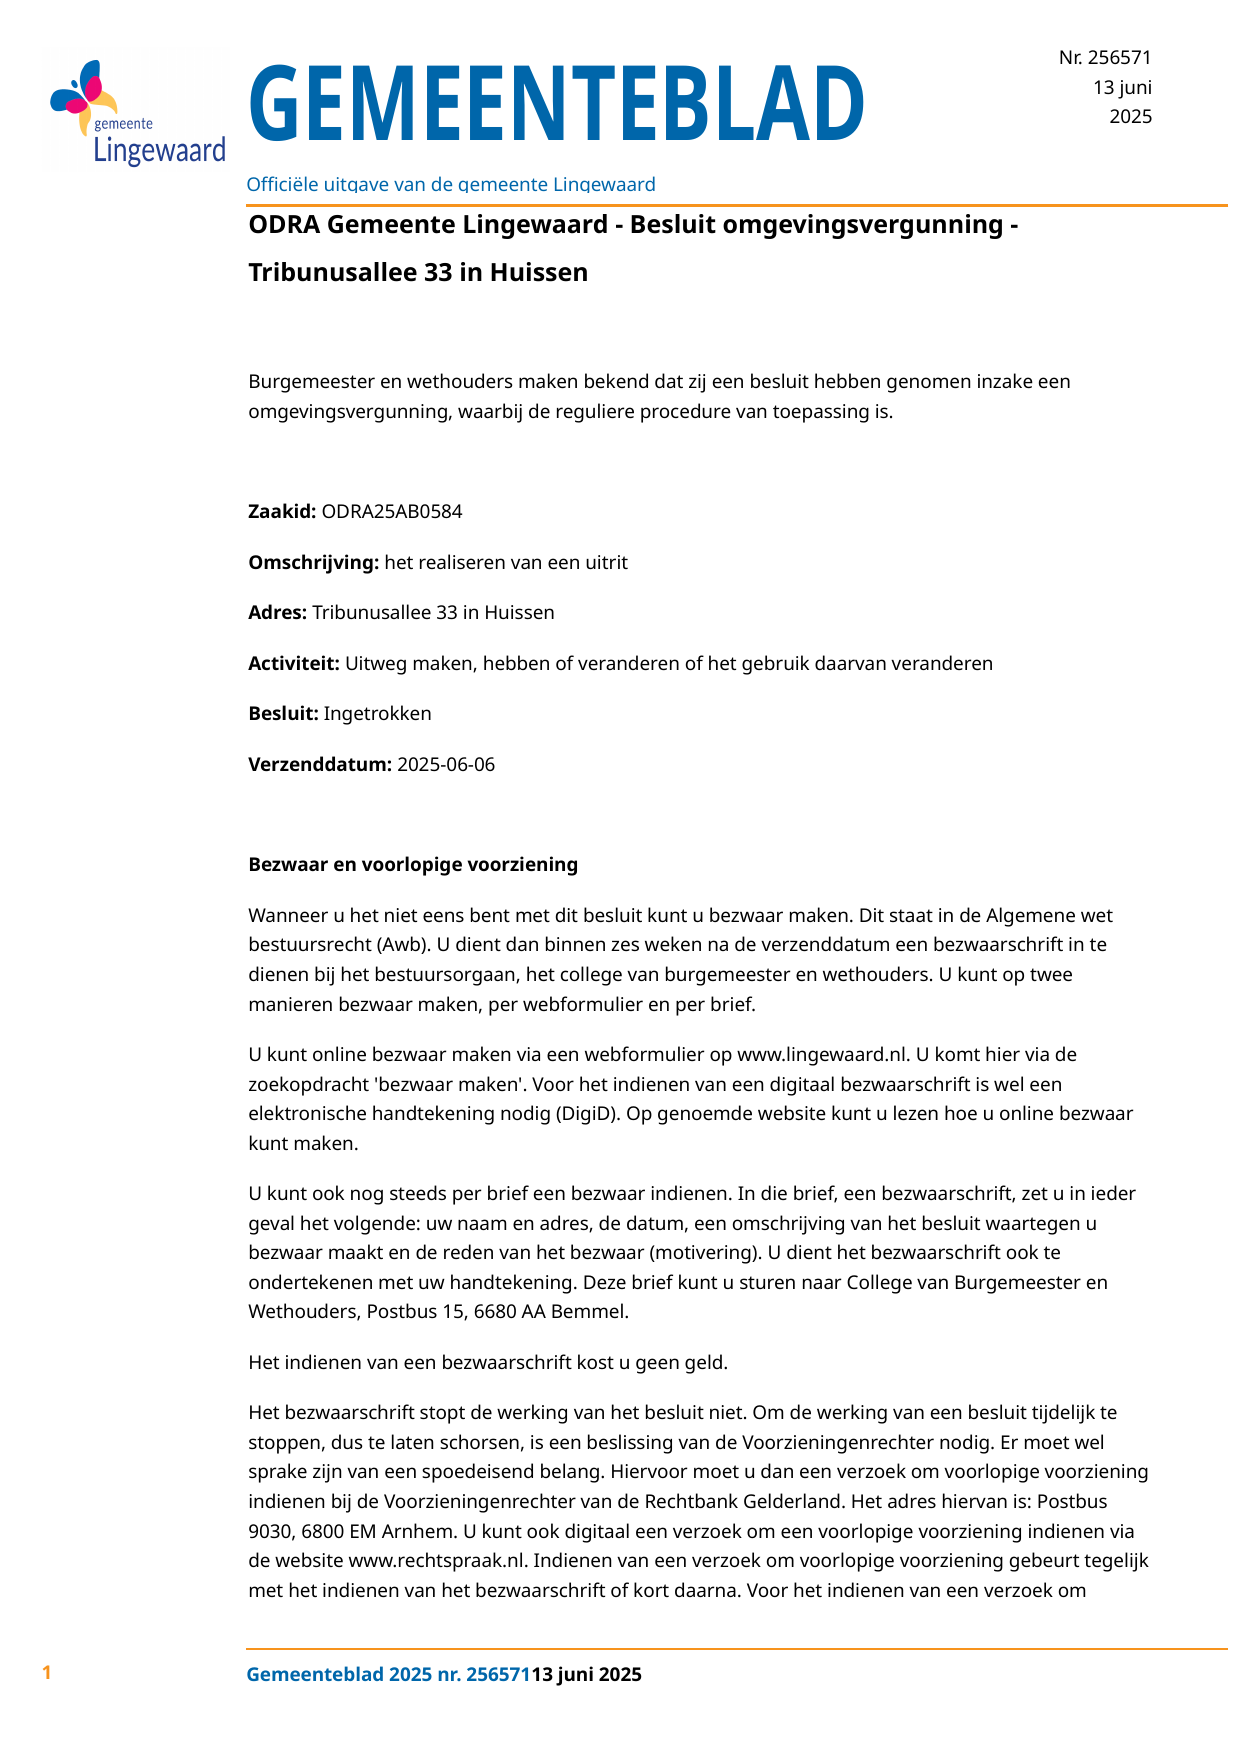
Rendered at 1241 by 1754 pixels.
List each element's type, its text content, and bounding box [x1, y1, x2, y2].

text Het bezwaarschrift stopt de werking van het besluit niet. Om de werking van een besluit tijdelijk te stoppen, dus te laten schorsen, is een beslissing van de Voorzieningenrechter nodig. Er moet wel sprake zijn van een spoedeisend belang. Hiervoor moet u dan een verzoek om voorlopige voorziening indienen bij de Voorzieningenrechter van de Rechtbank Gelderland. Het adres hiervan is: Postbus 9030, 6800 EM Arnhem. U kunt ook digitaal een verzoek om een voorlopige voorziening indienen via de website www.rechtspraak.nl. Indienen van een verzoek om voorlopige voorziening gebeurt tegelijk met het indienen van het bezwaarschrift of kort daarna. Voor het indienen van een verzoek om [248, 1399, 1152, 1603]
text Besluit: Ingetrokken [248, 700, 1152, 726]
picture [41, 47, 231, 172]
text Activiteit: Uitweg maken, hebben of veranderen of het gebruik daarvan veranderen [248, 650, 1152, 676]
text Wanneer u het niet eens bent met dit besluit kunt u bezwaar maken. Dit staat in de Algemene wet bestuursrecht (Awb). U dient dan binnen zes weken na de verzenddatum een bezwaarschrift in te dienen bij het bestuursorgaan, het college van burgemeester en wethouders. U kunt op twee manieren bezwaar maken, per webformulier en per brief. [248, 902, 1152, 1017]
text Zaakid: ODRA25AB0584 [248, 499, 1152, 524]
text ODRA Gemeente Lingewaard - Besluit omgevingsvergunning - Tribunusallee 33 in Huissen [248, 207, 1152, 288]
text Het indienen van een bezwaarschrift kost u geen geld. [248, 1349, 1152, 1375]
text U kunt online bezwaar maken via een webformulier op www.lingewaard.nl. U komt hier via de zoekopdracht 'bezwaar maken'. Voor het indienen van een digitaal bezwaarschrift is wel een elektronische handtekening nodig (DigiD). Op genoemde website kunt u lezen hoe u online bezwaar kunt maken. [248, 1041, 1152, 1156]
text U kunt ook nog steeds per brief een bezwaar indienen. In die brief, een bezwaarschrift, zet u in ieder geval het volgende: uw naam en adres, de datum, een omschrijving van het besluit waartegen u bezwaar maakt en de reden van het bezwaar (motivering). U dient het bezwaarschrift ook te ondertekenen met uw handtekening. Deze brief kunt u sturen naar College van Burgemeester en Wethouders, Postbus 15, 6680 AA Bemmel. [248, 1180, 1152, 1324]
text Omschrijving: het realiseren van een uitrit [248, 549, 1152, 575]
text Bezwaar en voorlopige voorziening [248, 852, 1152, 877]
text Burgemeester en wethouders maken bekend dat zij een besluit hebben genomen inzake een omgevingsvergunning, waarbij de reguliere procedure van toepassing is. [248, 368, 1152, 424]
text Verzenddatum: 2025-06-06 [248, 751, 1152, 777]
text Adres: Tribunusallee 33 in Huissen [248, 599, 1152, 625]
